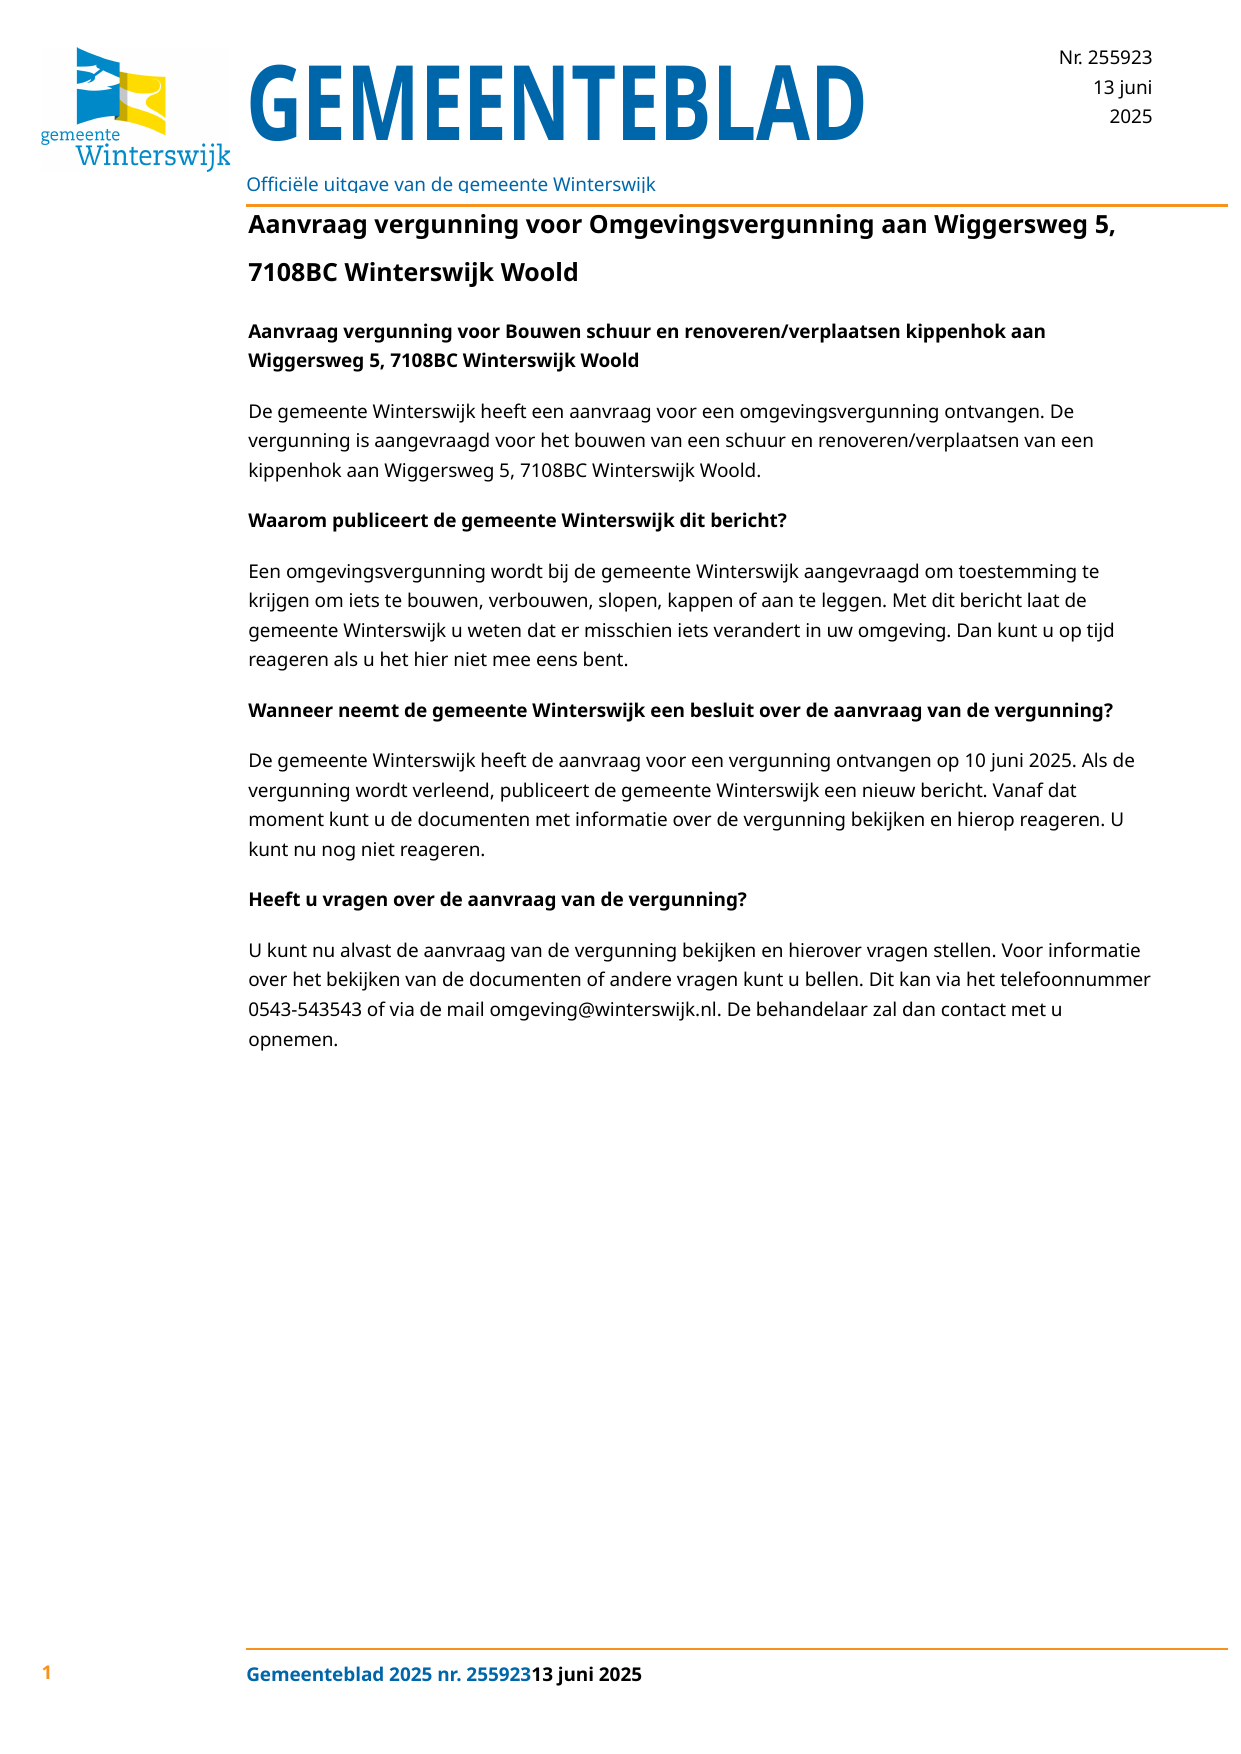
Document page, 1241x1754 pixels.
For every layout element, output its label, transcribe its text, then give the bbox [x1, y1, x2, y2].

text Aanvraag vergunning voor Bouwen schuur en renoveren/verplaatsen kippenhok aan Wiggersweg 5, 7108BC Winterswijk Woold [248, 318, 1152, 373]
text U kunt nu alvast de aanvraag van de vergunning bekijken en hierover vragen stellen. Voor informatie over het bekijken van de documenten of andere vragen kunt u bellen. Dit kan via het telefoonnummer 0543-543543 of via de mail omgeving@winterswijk.nl. De behandelaar zal dan contact met u opnemen. [248, 937, 1152, 1052]
text De gemeente Winterswijk heeft een aanvraag voor een omgevingsvergunning ontvangen. De vergunning is aangevraagd voor het bouwen van een schuur en renoveren/verplaatsen van een kippenhok aan Wiggersweg 5, 7108BC Winterswijk Woold. [248, 398, 1152, 483]
text Een omgevingsvergunning wordt bij de gemeente Winterswijk aangevraagd om toestemming te krijgen om iets te bouwen, verbouwen, slopen, kappen of aan te leggen. Met dit bericht laat de gemeente Winterswijk u weten dat er misschien iets verandert in uw omgeving. Dan kunt u op tijd reageren als u het hier niet mee eens bent. [248, 558, 1152, 672]
text Aanvraag vergunning voor Omgevingsvergunning aan Wiggersweg 5, 7108BC Winterswijk Woold [248, 207, 1152, 288]
picture [41, 47, 231, 172]
picture [225, 153, 231, 162]
text De gemeente Winterswijk heeft de aanvraag voor een vergunning ontvangen op 10 juni 2025. Als de vergunning wordt verleend, publiceert de gemeente Winterswijk een nieuw bericht. Vanaf dat moment kunt u de documenten met informatie over de vergunning bekijken en hierop reageren. U kunt nu nog niet reageren. [248, 747, 1152, 862]
text Waarom publiceert de gemeente Winterswijk dit bericht? [248, 507, 1152, 533]
text Wanneer neemt de gemeente Winterswijk een besluit over de aanvraag van de vergunning? [248, 697, 1152, 723]
text Heeft u vragen over de aanvraag van de vergunning? [248, 887, 1152, 912]
